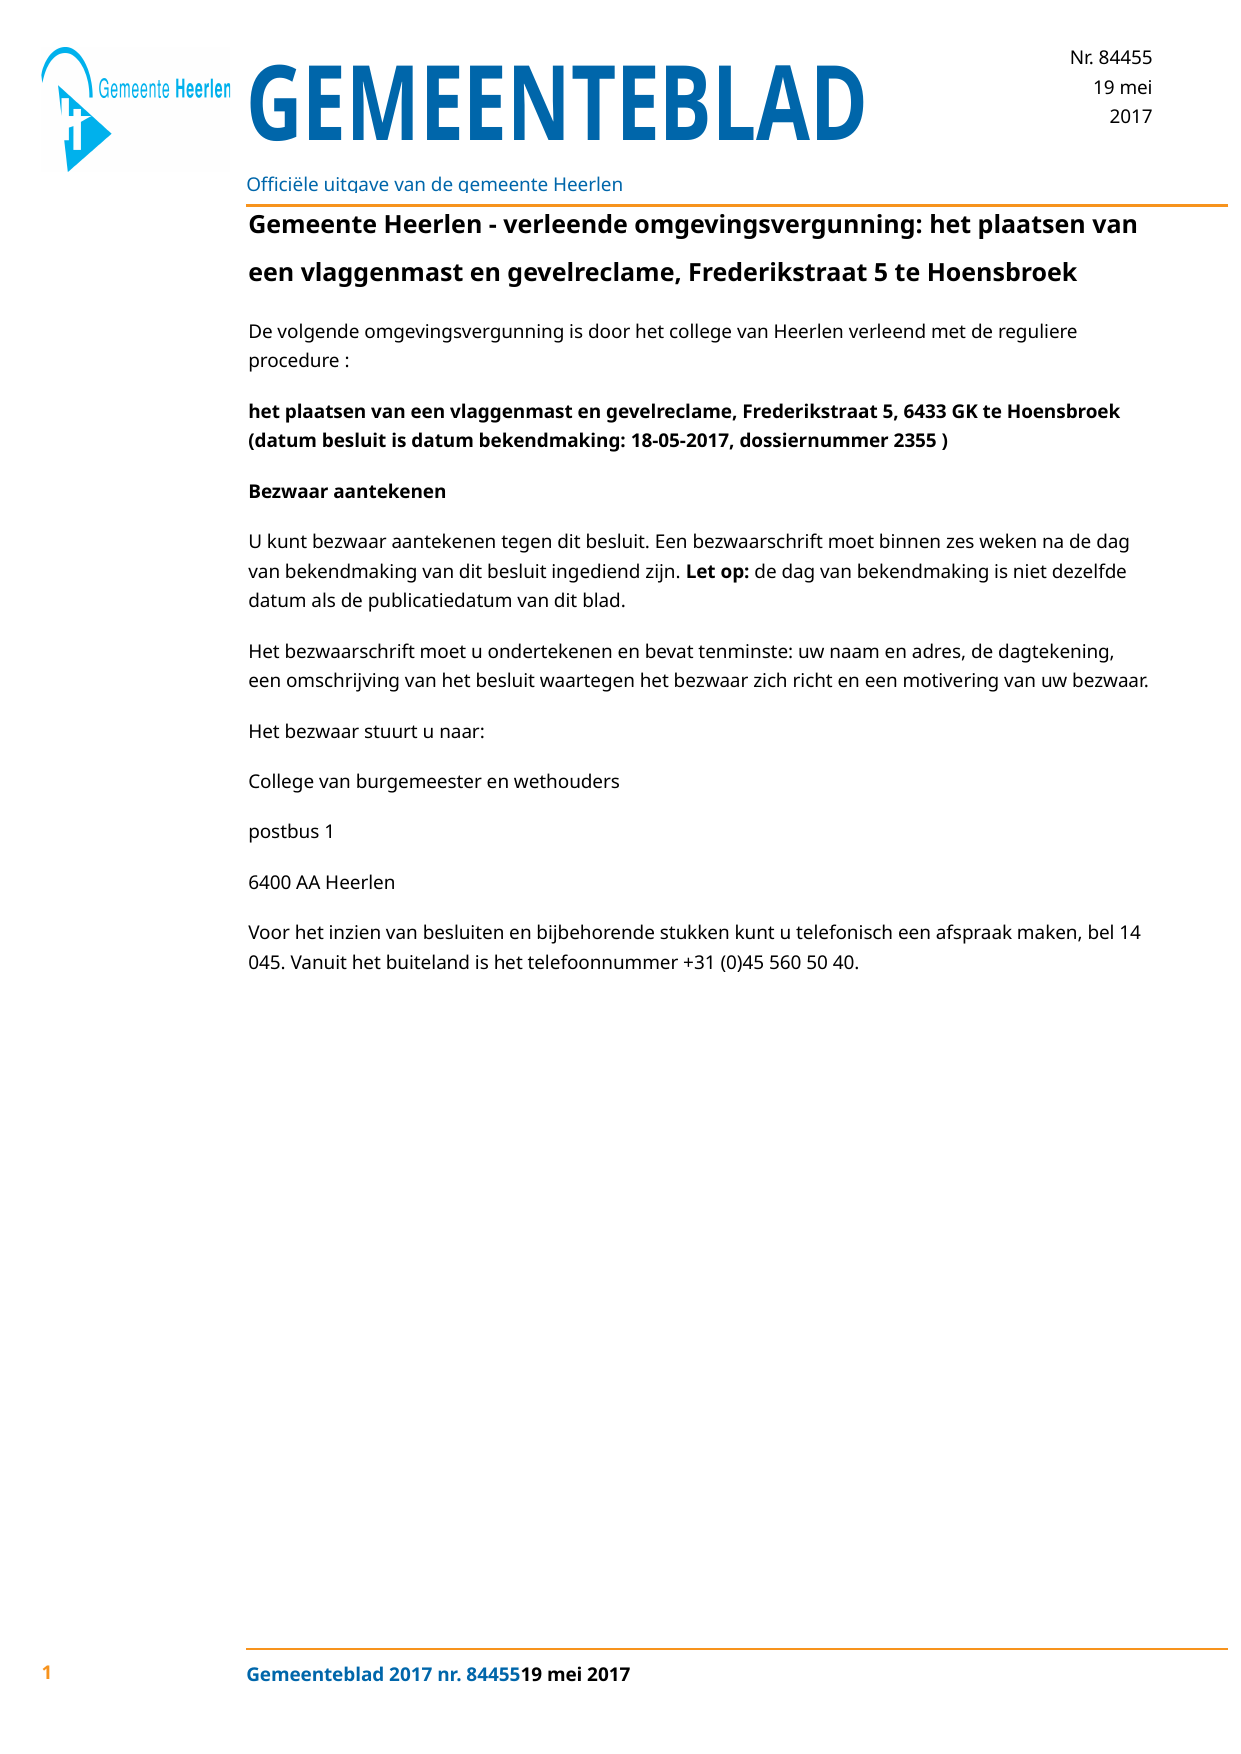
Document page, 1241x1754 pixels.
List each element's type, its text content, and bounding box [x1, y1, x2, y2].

text College van burgemeester en wethouders [248, 768, 1152, 794]
text Het bezwaarschrift moet u ondertekenen en bevat tenminste: uw naam en adres, de dagtekening, een omschrijving van het besluit waartegen het bezwaar zich richt en een motivering van uw bezwaar. [248, 638, 1152, 693]
text 6400 AA Heerlen [248, 869, 1152, 895]
text Het bezwaar stuurt u naar: [248, 718, 1152, 744]
picture [41, 47, 58, 70]
text Bezwaar aantekenen [248, 478, 1152, 504]
text het plaatsen van een vlaggenmast en gevelreclame, Frederikstraat 5, 6433 GK te Hoensbroek (datum besluit is datum bekendmaking: 18-05-2017, dossiernummer 2355 ) [248, 398, 1152, 453]
picture [41, 47, 231, 172]
text Voor het inzien van besluiten en bijbehorende stukken kunt u telefonisch een afspraak maken, bel 14 045. Vanuit het buiteland is het telefoonnummer +31 (0)45 560 50 40. [248, 919, 1152, 975]
text U kunt bezwaar aantekenen tegen dit besluit. Een bezwaarschrift moet binnen zes weken na de dag van bekendmaking van dit besluit ingediend zijn. Let op: de dag van bekendmaking is niet dezelfde datum als de publicatiedatum van dit blad. [248, 528, 1152, 613]
text Gemeente Heerlen - verleende omgevingsvergunning: het plaatsen van een vlaggenmast en gevelreclame, Frederikstraat 5 te Hoensbroek [248, 207, 1152, 288]
text De volgende omgevingsvergunning is door het college van Heerlen verleend met de reguliere procedure : [248, 318, 1152, 373]
text postbus 1 [248, 819, 1152, 844]
